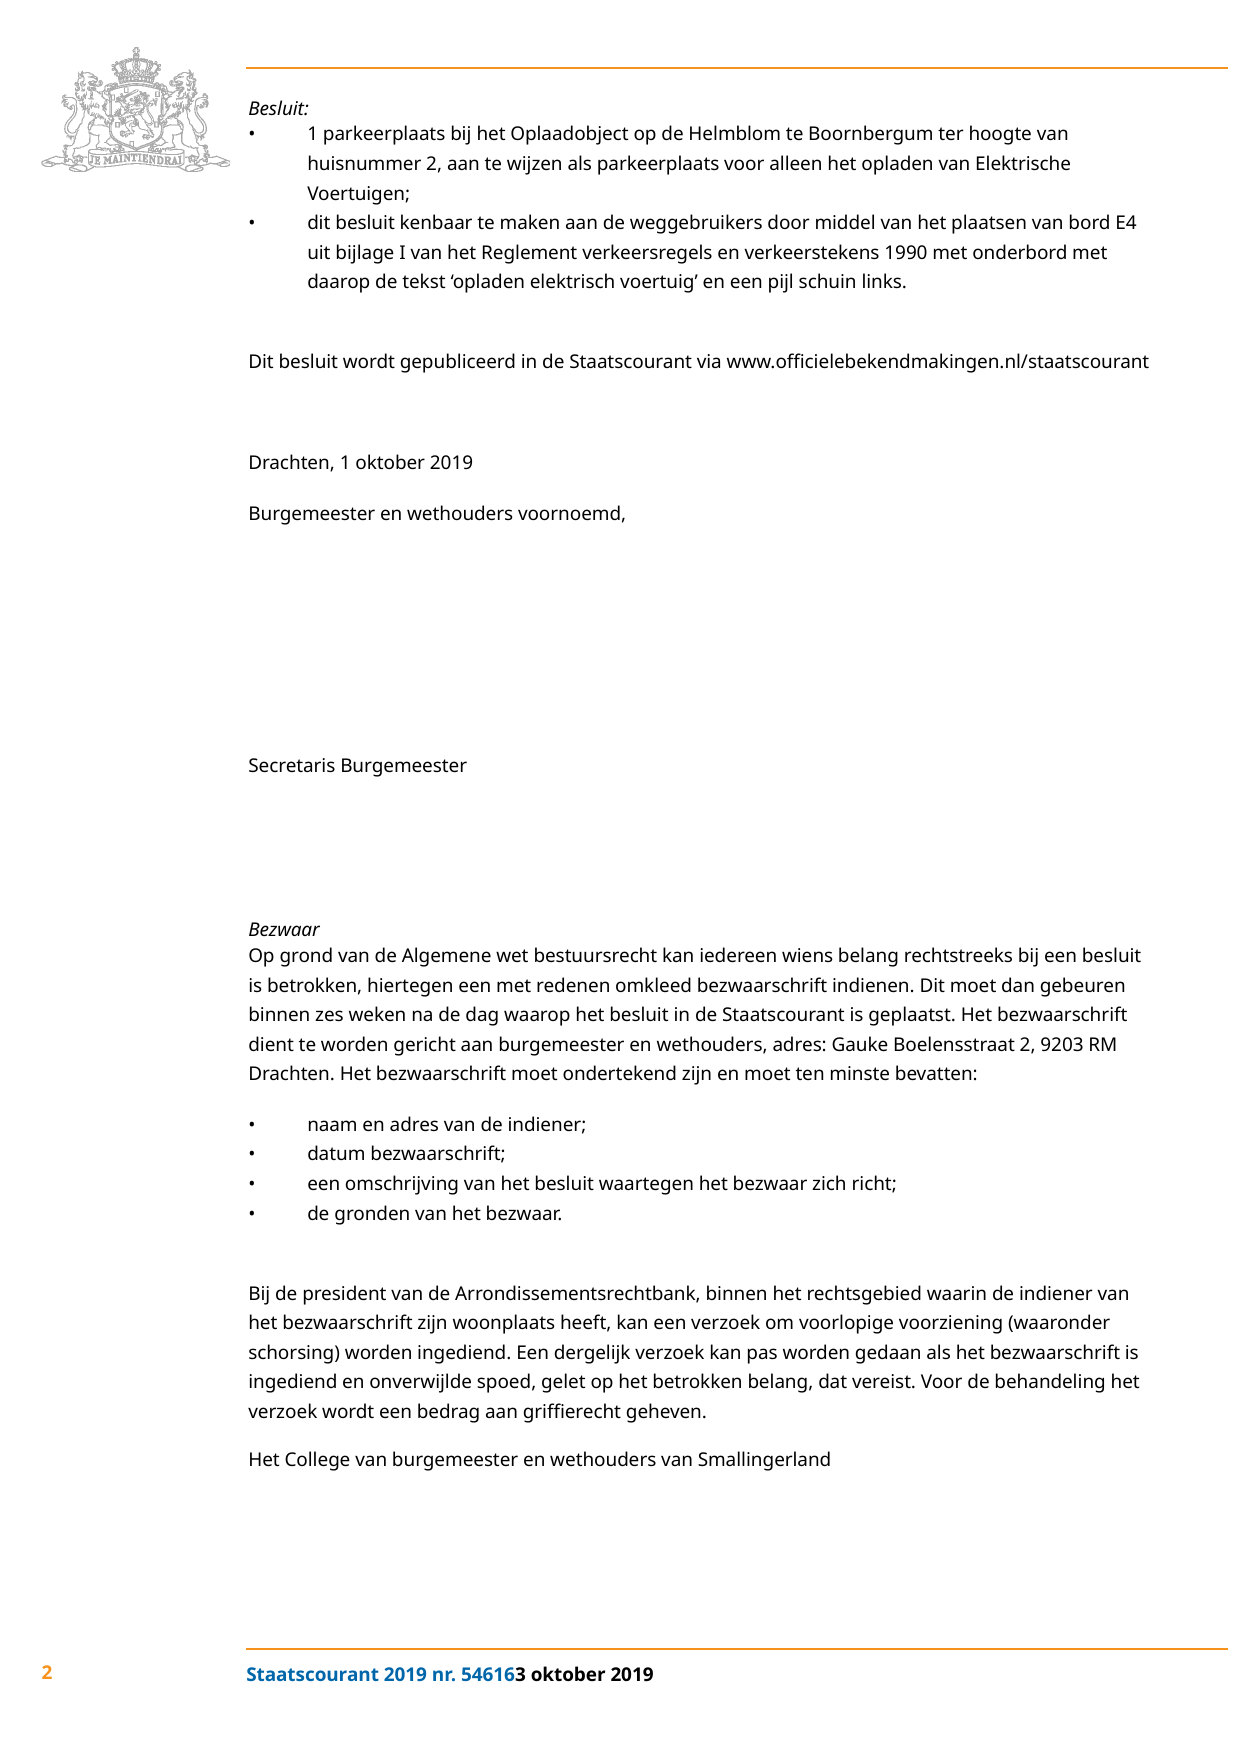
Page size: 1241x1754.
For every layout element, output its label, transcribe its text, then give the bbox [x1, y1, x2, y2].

text Bij de president van de Arrondissementsrechtbank, binnen het rechtsgebied waarin de indiener van het bezwaarschrift zijn woonplaats heeft, kan een verzoek om voorlopige voorziening (waaronder schorsing) worden ingediend. Een dergelijk verzoek kan pas worden gedaan als het bezwaarschrift is ingediend en onverwijlde spoed, gelet op het betrokken belang, dat vereist. Voor de behandeling het verzoek wordt een bedrag aan griffierecht geheven. [248, 1280, 1152, 1424]
text Het College van burgemeester en wethouders van Smallingerland [248, 1446, 1152, 1472]
picture [41, 47, 231, 172]
text Burgemeester en wethouders voornoemd, [248, 500, 1152, 525]
list de gronden van het bezwaar. [248, 1200, 1152, 1226]
text Bezwaar [248, 917, 1152, 942]
list 1 parkeerplaats bij het Oplaadobject op de Helmblom te Boornbergum ter hoogte van huisnummer 2, aan te wijzen als parkeerplaats voor alleen het opladen van Elektrische Voertuigen; [248, 121, 1152, 205]
list naam en adres van de indiener; [248, 1111, 1152, 1137]
list datum bezwaarschrift; [248, 1141, 1152, 1166]
text Drachten, 1 oktober 2019 [248, 449, 1152, 475]
text Besluit: [248, 95, 1152, 121]
text Op grond van de Algemene wet bestuursrecht kan iedereen wiens belang rechtstreeks bij een besluit is betrokken, hiertegen een met redenen omkleed bezwaarschrift indienen. Dit moet dan gebeuren binnen zes weken na de dag waarop het besluit in de Staatscourant is geplaatst. Het bezwaarschrift dient te worden gericht aan burgemeester en wethouders, adres: Gauke Boelensstraat 2, 9203 RM Drachten. Het bezwaarschrift moet ondertekend zijn en moet ten minste bevatten: [248, 942, 1152, 1086]
text Secretaris Burgemeester [248, 752, 1152, 777]
text Dit besluit wordt gepubliceerd in de Staatscourant via www.officielebekendmakingen.nl/staatscourant [248, 348, 1152, 374]
list dit besluit kenbaar te maken aan de weggebruikers door middel van het plaatsen van bord E4 uit bijlage I van het Reglement verkeersregels en verkeerstekens 1990 met onderbord met daarop de tekst ‘opladen elektrisch voertuig’ en een pijl schuin links. [248, 209, 1152, 294]
list een omschrijving van het besluit waartegen het bezwaar zich richt; [248, 1170, 1152, 1196]
